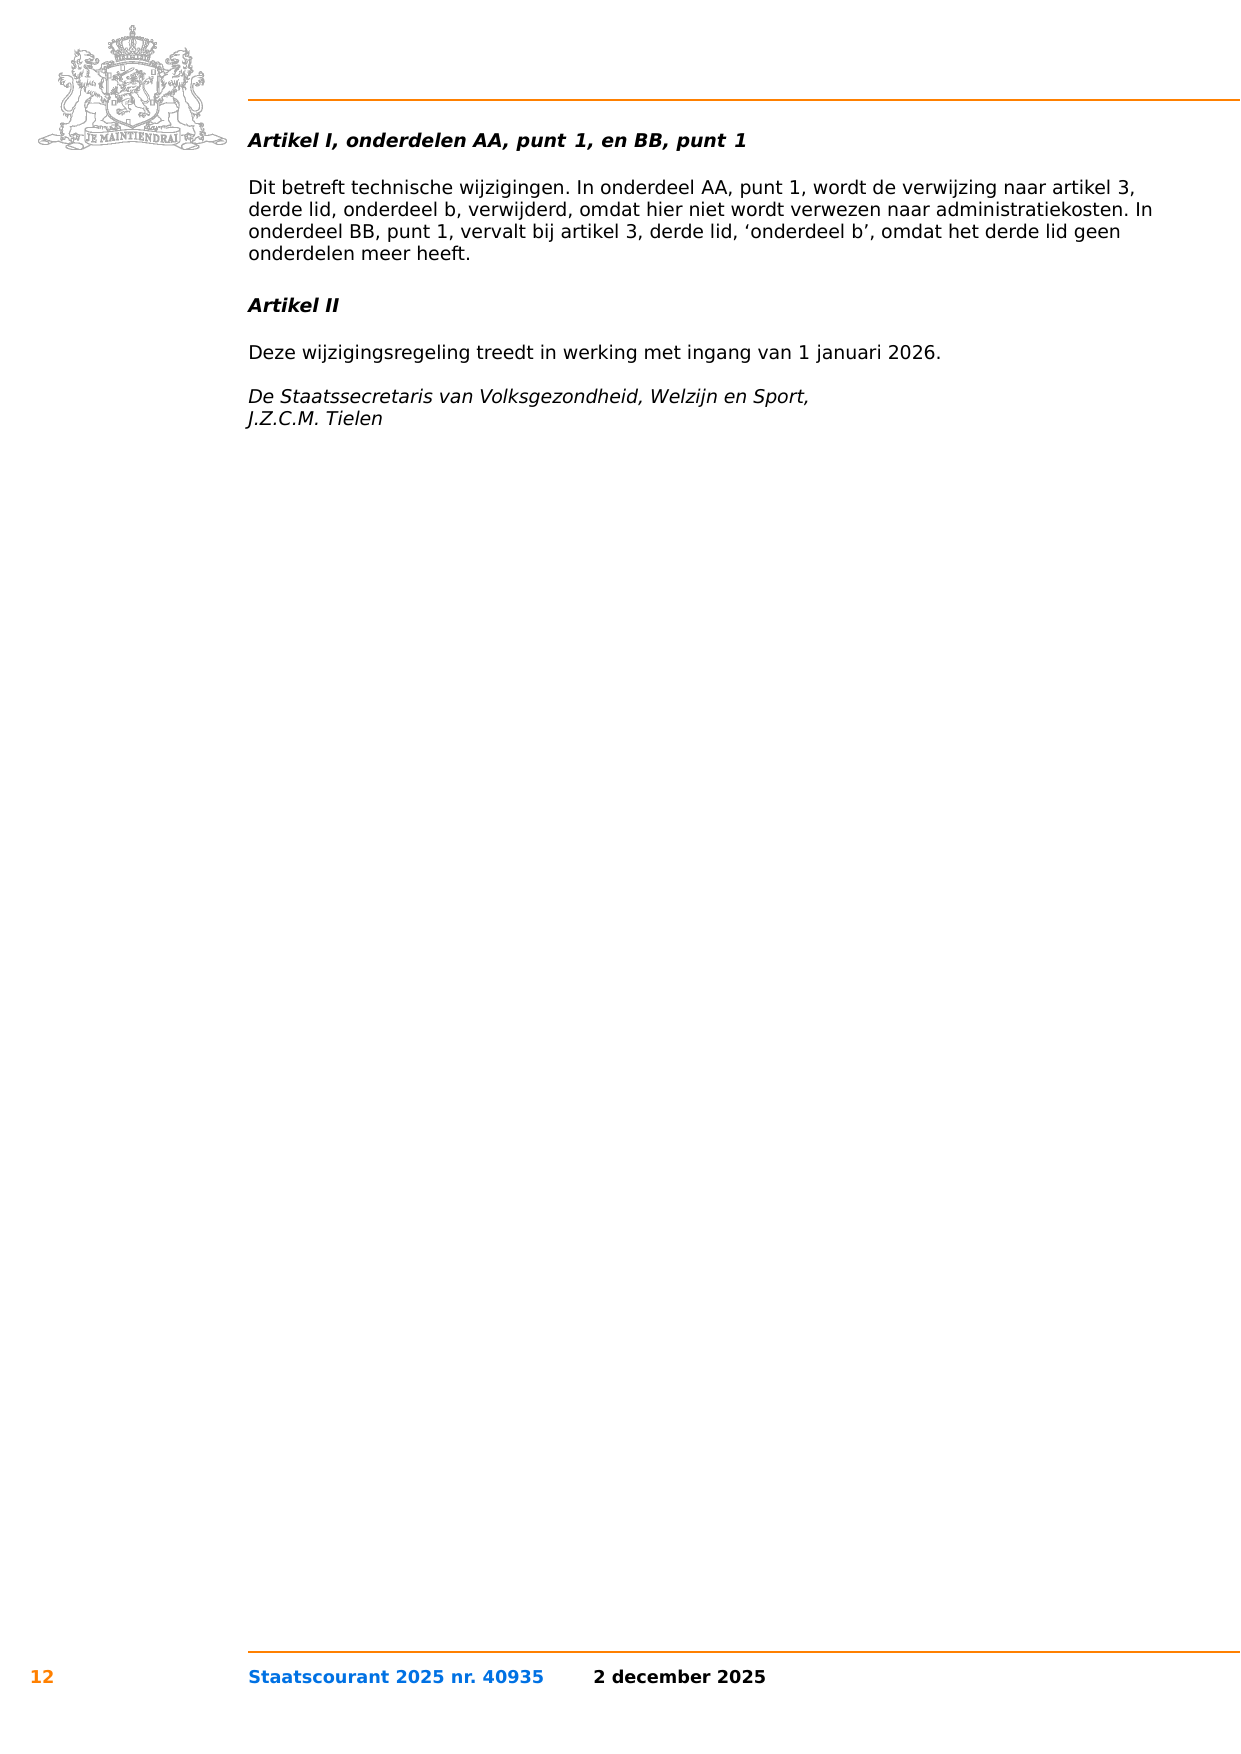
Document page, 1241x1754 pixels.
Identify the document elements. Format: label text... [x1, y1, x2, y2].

picture [38, 25, 227, 150]
text Deze wijzigingsregeling treedt in werking met ingang van 1 januari 2026. [248, 342, 1163, 364]
text Dit betreft technische wijzigingen. In onderdeel AA, punt 1, wordt de verwijzing naar artikel 3, derde lid, onderdeel b, verwijderd, omdat hier niet wordt verwezen naar administratiekosten. In onderdeel BB, punt 1, vervalt bij artikel 3, derde lid, ‘onderdeel b’, omdat het derde lid geen onderdelen meer heeft. [248, 177, 1163, 265]
subtitle Artikel I, onderdelen AA, punt 1, en BB, punt 1 [248, 130, 1163, 152]
text De Staatssecretaris van Volksgezondheid, Welzijn en Sport, J.Z.C.M. Tielen [248, 386, 1163, 429]
subtitle Artikel II [248, 295, 1163, 317]
